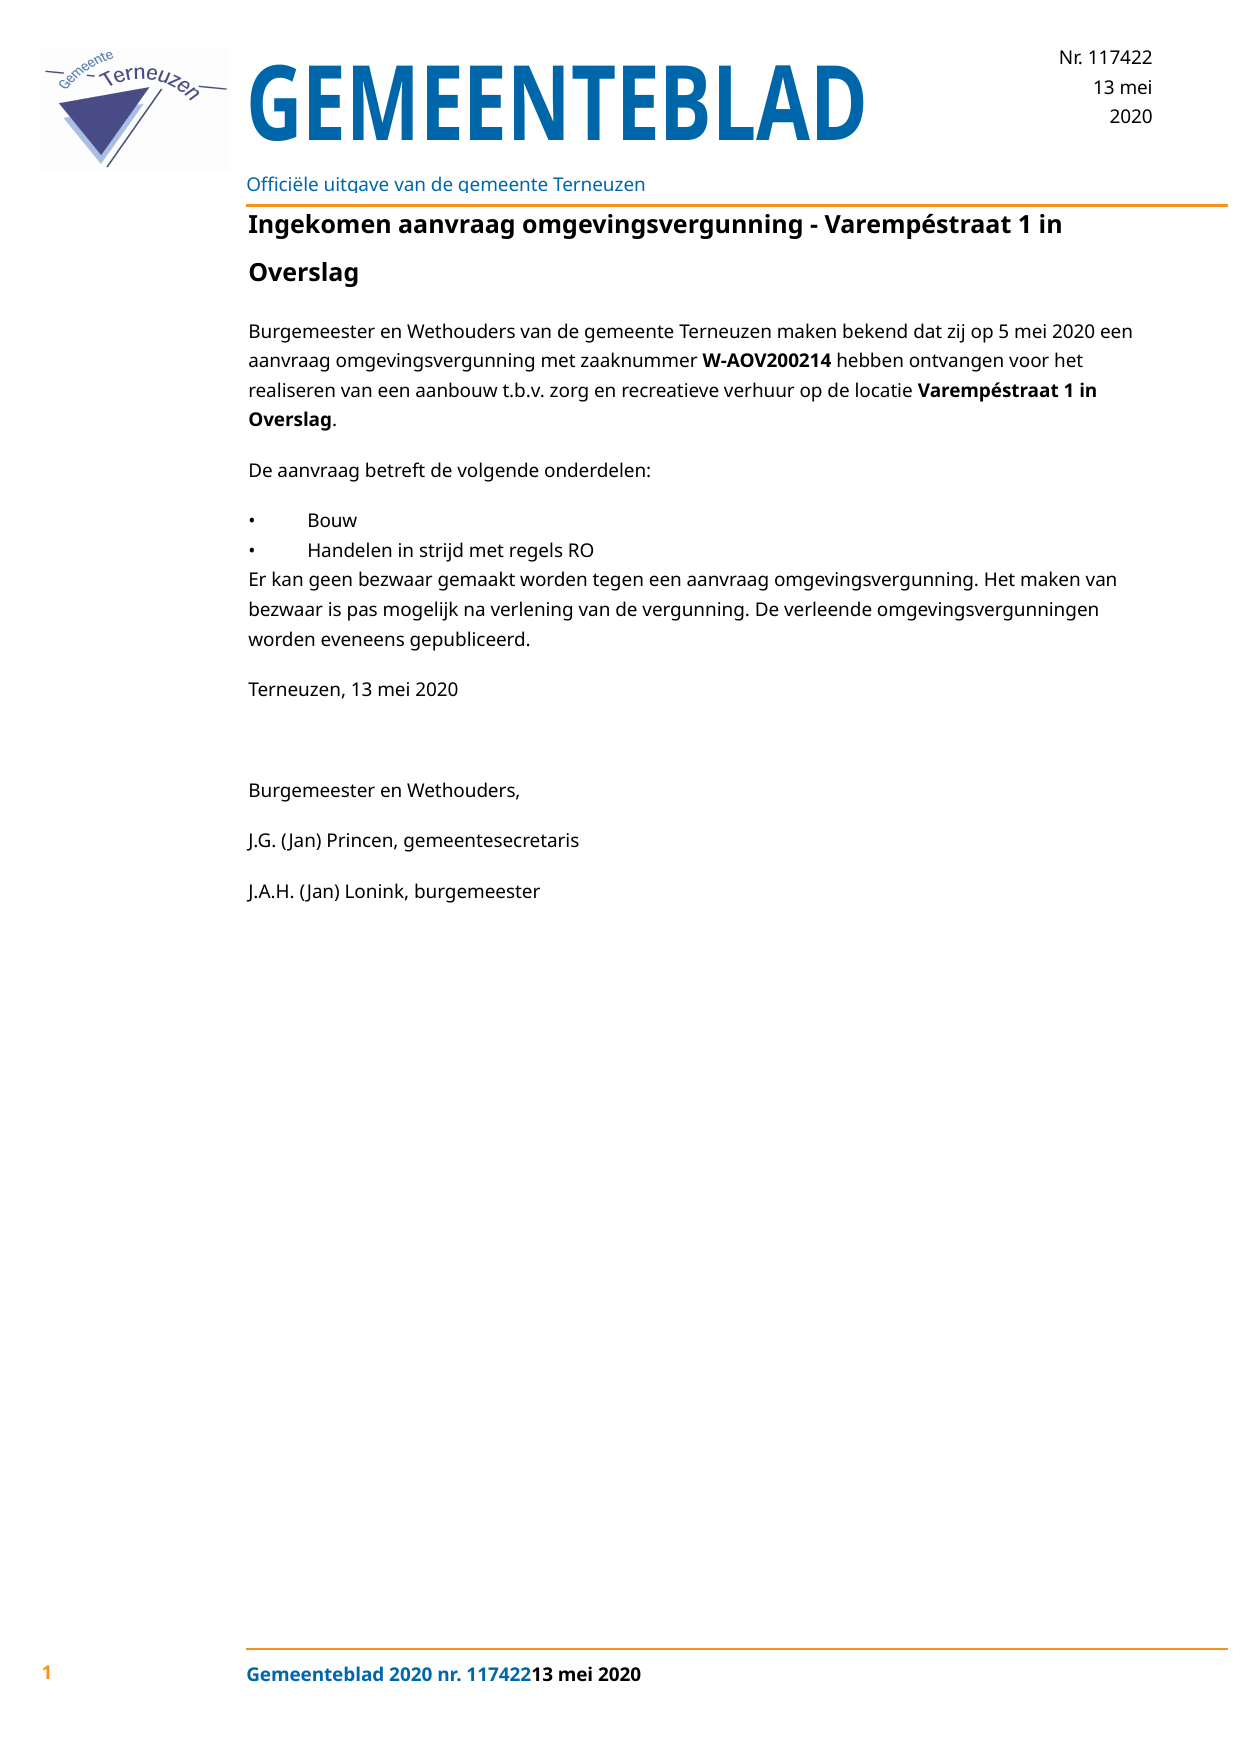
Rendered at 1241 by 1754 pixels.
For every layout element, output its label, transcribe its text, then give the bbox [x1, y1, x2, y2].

text Burgemeester en Wethouders, [248, 777, 1152, 803]
text Ingekomen aanvraag omgevingsvergunning - Varempéstraat 1 in Overslag [248, 207, 1152, 288]
text J.A.H. (Jan) Lonink, burgemeester [248, 878, 1152, 904]
list Handelen in strijd met regels RO [248, 537, 1152, 563]
list Bouw [248, 507, 1152, 533]
text Terneuzen, 13 mei 2020 [248, 676, 1152, 702]
picture [41, 47, 231, 172]
text Er kan geen bezwaar gemaakt worden tegen een aanvraag omgevingsvergunning. Het maken van bezwaar is pas mogelijk na verlening van de vergunning. De verleende omgevingsvergunningen worden eveneens gepubliceerd. [248, 567, 1152, 652]
text Burgemeester en Wethouders van de gemeente Terneuzen maken bekend dat zij op 5 mei 2020 een aanvraag omgevingsvergunning met zaaknummer W-AOV200214 hebben ontvangen voor het realiseren van een aanbouw t.b.v. zorg en recreatieve verhuur op de locatie Varempéstraat 1 in Overslag. [248, 318, 1152, 432]
text De aanvraag betreft de volgende onderdelen: [248, 457, 1152, 483]
text J.G. (Jan) Princen, gemeentesecretaris [248, 827, 1152, 853]
